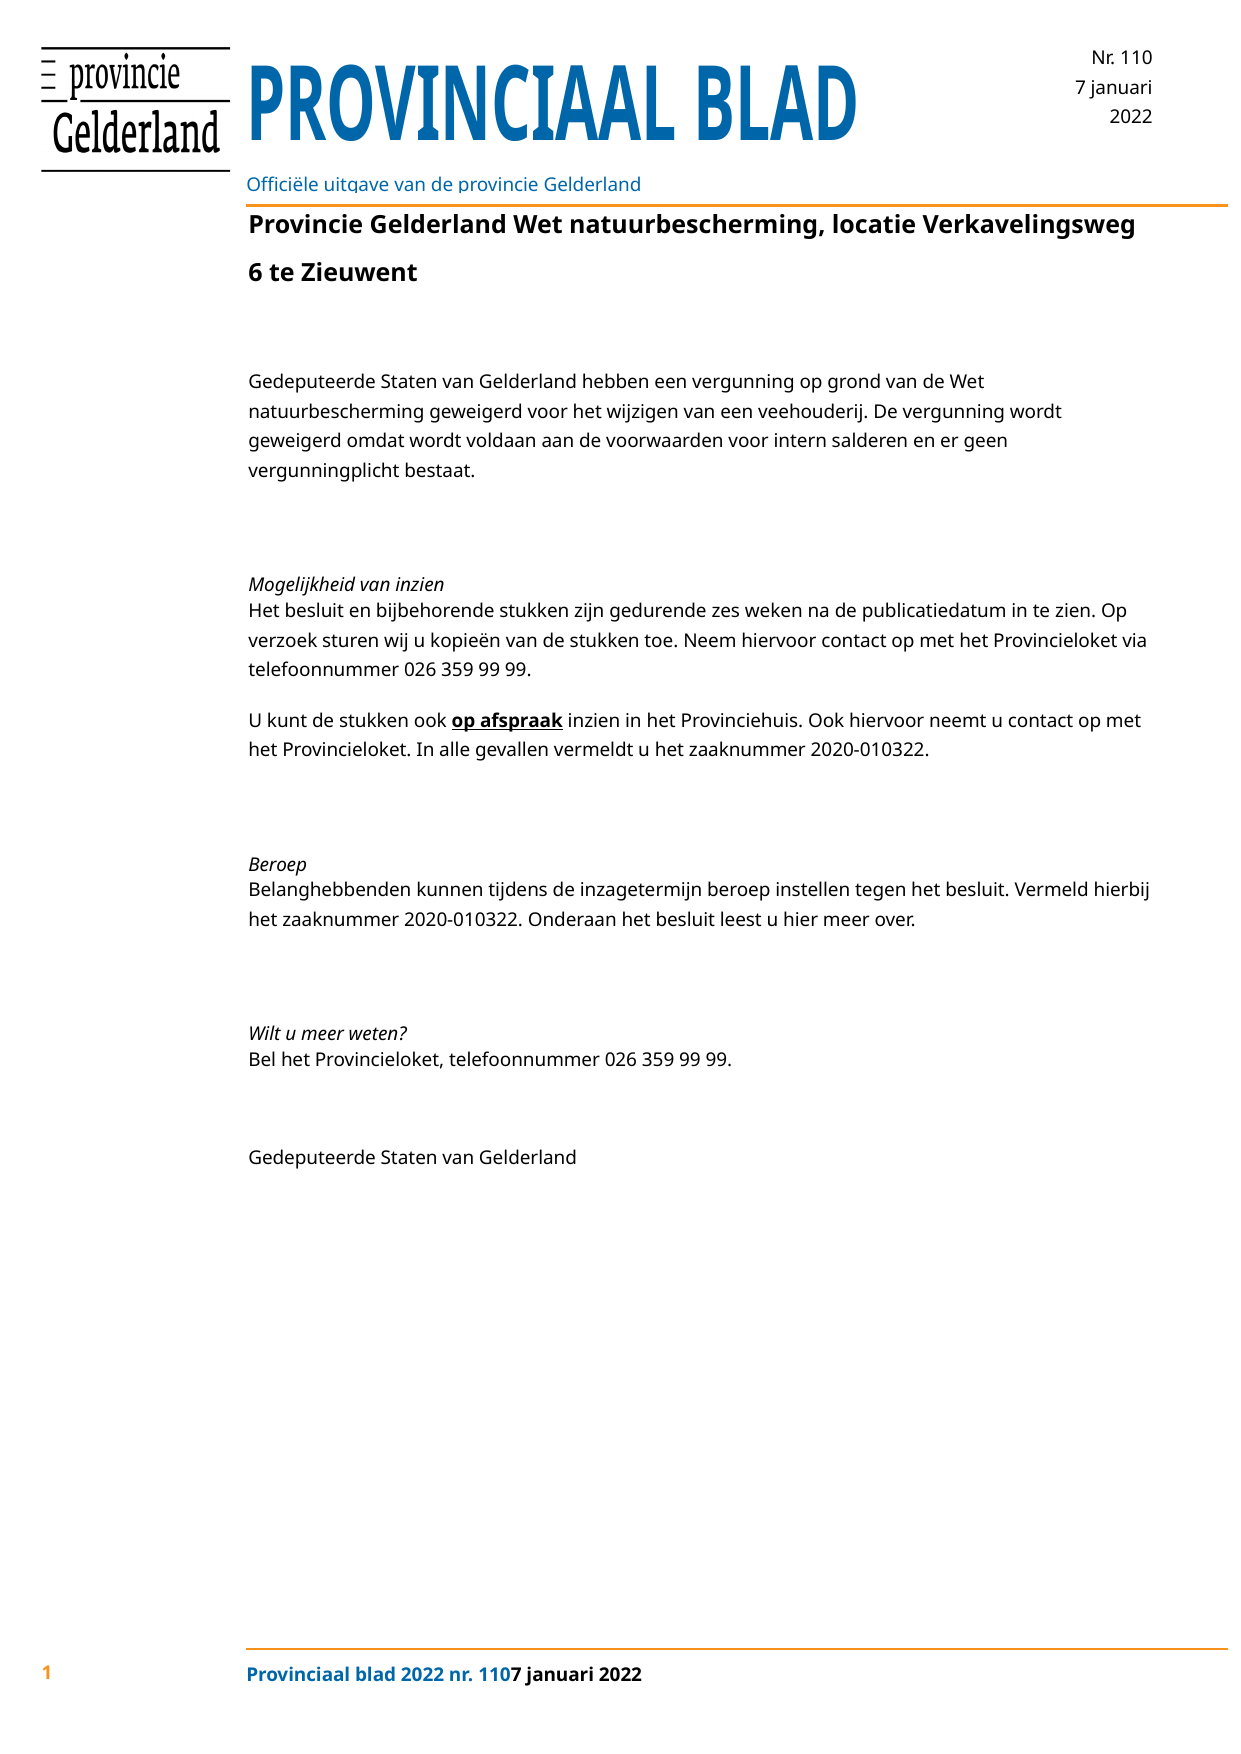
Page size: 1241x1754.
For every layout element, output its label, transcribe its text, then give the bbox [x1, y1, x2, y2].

text Gedeputeerde Staten van Gelderland hebben een vergunning op grond van de Wet natuurbescherming geweigerd voor het wijzigen van een veehouderij. De vergunning wordt geweigerd omdat wordt voldaan aan de voorwaarden voor intern salderen en er geen vergunningplicht bestaat. [248, 368, 1152, 483]
text Belanghebbenden kunnen tijdens de inzagetermijn beroep instellen tegen het besluit. Vermeld hierbij het zaaknummer 2020-010322. Onderaan het besluit leest u hier meer over. [248, 876, 1152, 932]
text Provincie Gelderland Wet natuurbescherming, locatie Verkavelingsweg 6 te Zieuwent [248, 207, 1152, 288]
text Wilt u meer weten? [248, 1020, 1152, 1046]
text Bel het Provincieloket, telefoonnummer 026 359 99 99. [248, 1046, 1152, 1072]
text Gedeputeerde Staten van Gelderland [248, 1144, 1152, 1170]
text U kunt de stukken ook op afspraak inzien in het Provinciehuis. Ook hiervoor neemt u contact op met het Provincieloket. In alle gevallen vermeldt u het zaaknummer 2020-010322. [248, 707, 1152, 762]
text Mogelijkheid van inzien [248, 571, 1152, 597]
text Beroep [248, 851, 1152, 876]
picture [41, 47, 231, 172]
text Het besluit en bijbehorende stukken zijn gedurende zes weken na de publicatiedatum in te zien. Op verzoek sturen wij u kopieën van de stukken toe. Neem hiervoor contact op met het Provincieloket via telefoonnummer 026 359 99 99. [248, 597, 1152, 682]
